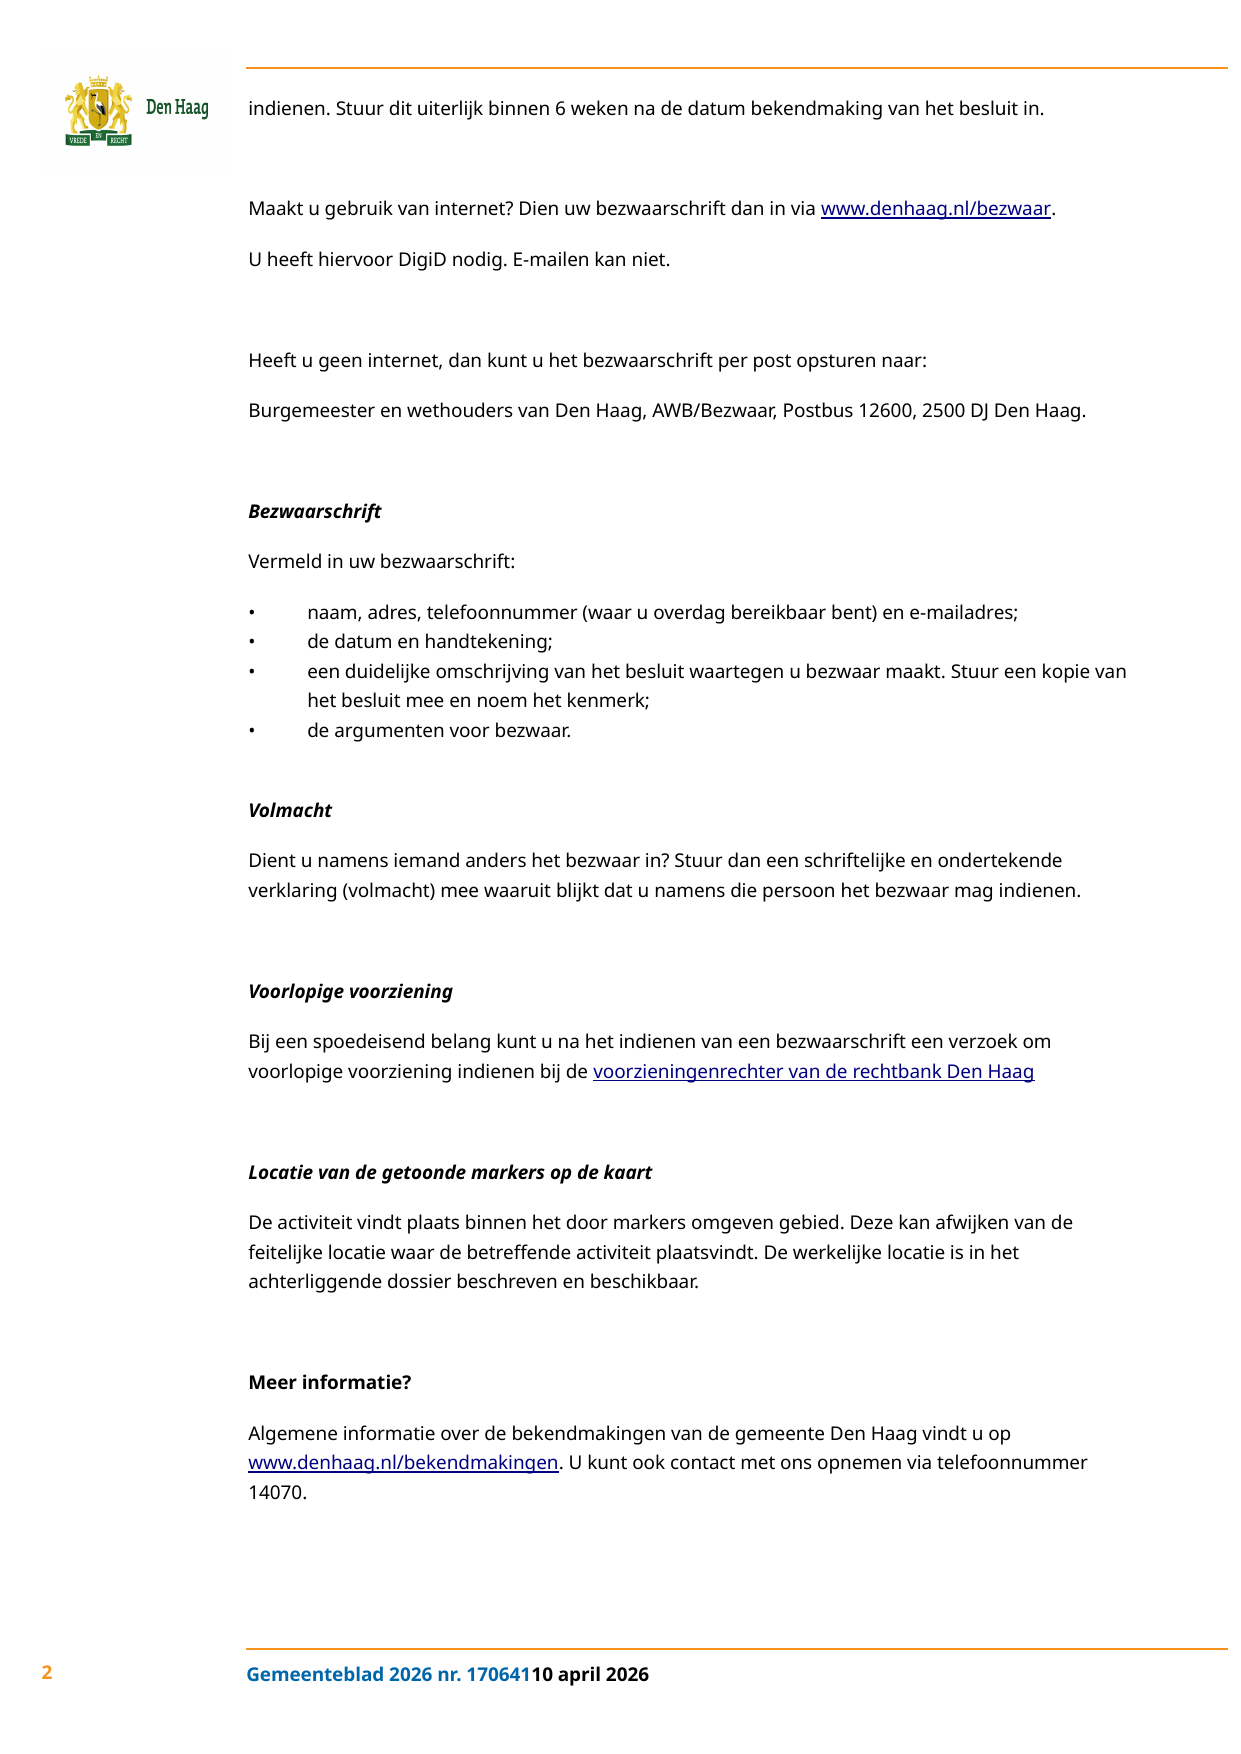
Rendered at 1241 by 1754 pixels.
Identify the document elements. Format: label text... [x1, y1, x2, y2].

text indienen. Stuur dit uiterlijk binnen 6 weken na de datum bekendmaking van het besluit in. [248, 95, 1152, 121]
text Voorlopige voorziening [248, 978, 1152, 1004]
text Bij een spoedeisend belang kunt u na het indienen van een bezwaarschrift een verzoek om voorlopige voorziening indienen bij de voorzieningenrechter van de rechtbank Den Haag [248, 1028, 1152, 1084]
text Meer informatie? [248, 1369, 1152, 1395]
text Dient u namens iemand anders het bezwaar in? Stuur dan een schriftelijke en ondertekende verklaring (volmacht) mee waaruit blijkt dat u namens die persoon het bezwaar mag indienen. [248, 848, 1152, 903]
list naam, adres, telefoonnummer (waar u overdag bereikbaar bent) en e-mailadres; [248, 599, 1152, 625]
text Bezwaarschrift [248, 498, 1152, 524]
text Locatie van de getoonde markers op de kaart [248, 1159, 1152, 1185]
text De activiteit vindt plaats binnen het door markers omgeven gebied. Deze kan afwijken van de feitelijke locatie waar de betreffende activiteit plaatsvindt. De werkelijke locatie is in het achterliggende dossier beschreven en beschikbaar. [248, 1209, 1152, 1294]
picture [41, 47, 231, 172]
list een duidelijke omschrijving van het besluit waartegen u bezwaar maakt. Stuur een kopie van het besluit mee en noem het kenmerk; [248, 658, 1152, 713]
text Volmacht [248, 797, 1152, 823]
text Maakt u gebruik van internet? Dien uw bezwaarschrift dan in via www.denhaag.nl/bezwaar. [248, 196, 1152, 221]
list de datum en handtekening; [248, 628, 1152, 654]
list de argumenten voor bezwaar. [248, 717, 1152, 743]
text Burgemeester en wethouders van Den Haag, AWB/Bezwaar, Postbus 12600, 2500 DJ Den Haag. [248, 397, 1152, 423]
text Vermeld in uw bezwaarschrift: [248, 548, 1152, 574]
text Algemene informatie over de bekendmakingen van de gemeente Den Haag vindt u op www.denhaag.nl/bekendmakingen. U kunt ook contact met ons opnemen via telefoonnummer 14070. [248, 1420, 1152, 1505]
text U heeft hiervoor DigiD nodig. E-mailen kan niet. [248, 246, 1152, 272]
text Heeft u geen internet, dan kunt u het bezwaarschrift per post opsturen naar: [248, 347, 1152, 373]
